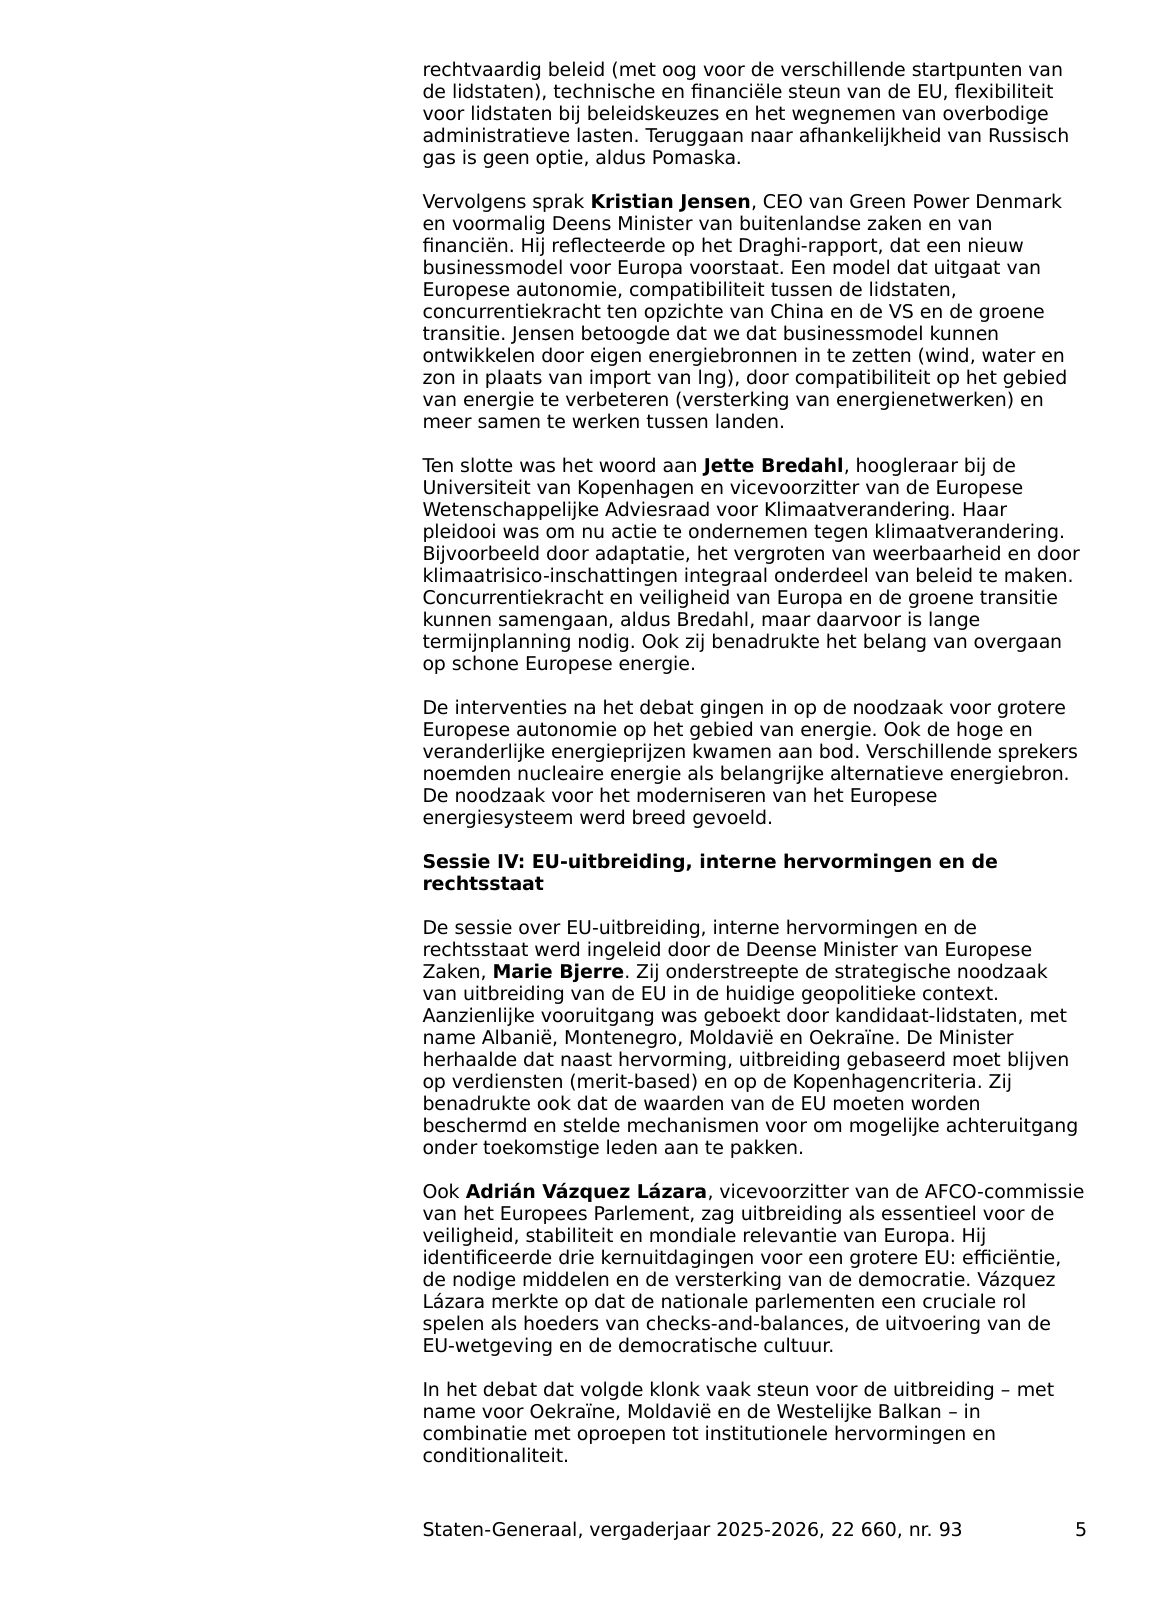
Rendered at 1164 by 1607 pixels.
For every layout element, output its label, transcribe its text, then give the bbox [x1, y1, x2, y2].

text De interventies na het debat gingen in op de noodzaak voor grotere Europese autonomie op het gebied van energie. Ook de hoge en veranderlijke energieprijzen kwamen aan bod. Verschillende sprekers noemden nucleaire energie als belangrijke alternatieve energiebron. De noodzaak voor het moderniseren van het Europese energiesysteem werd breed gevoeld. [422, 697, 1087, 829]
text Vervolgens sprak Kristian Jensen, CEO van Green Power Denmark en voormalig Deens Minister van buitenlandse zaken en van financiën. Hij reflecteerde op het Draghi-rapport, dat een nieuw businessmodel voor Europa voorstaat. Een model dat uitgaat van Europese autonomie, compatibiliteit tussen de lidstaten, concurrentiekracht ten opzichte van China en de VS en de groene transitie. Jensen betoogde dat we dat businessmodel kunnen ontwikkelen door eigen energiebronnen in te zetten (wind, water en zon in plaats van import van lng), door compatibiliteit op het gebied van energie te verbeteren (versterking van energienetwerken) en meer samen te werken tussen landen. [422, 191, 1087, 433]
text De sessie over EU-uitbreiding, interne hervormingen en de rechtsstaat werd ingeleid door de Deense Minister van Europese Zaken, Marie Bjerre. Zij onderstreepte de strategische noodzaak van uitbreiding van de EU in de huidige geopolitieke context. Aanzienlijke vooruitgang was geboekt door kandidaat-lidstaten, met name Albanië, Montenegro, Moldavië en Oekraïne. De Minister herhaalde dat naast hervorming, uitbreiding gebaseerd moet blijven op verdiensten (merit-based) en op de Kopenhagencriteria. Zij benadrukte ook dat de waarden van de EU moeten worden beschermd en stelde mechanismen voor om mogelijke achteruitgang onder toekomstige leden aan te pakken. [422, 917, 1087, 1159]
subtitle Sessie IV: EU-uitbreiding, interne hervormingen en de rechtsstaat [422, 851, 1087, 895]
text rechtvaardig beleid (met oog voor de verschillende startpunten van de lidstaten), technische en financiële steun van de EU, flexibiliteit voor lidstaten bij beleidskeuzes en het wegnemen van overbodige administratieve lasten. Teruggaan naar afhankelijkheid van Russisch gas is geen optie, aldus Pomaska. [422, 59, 1087, 169]
text Ten slotte was het woord aan Jette Bredahl, hoogleraar bij de Universiteit van Kopenhagen en vicevoorzitter van de Europese Wetenschappelijke Adviesraad voor Klimaatverandering. Haar pleidooi was om nu actie te ondernemen tegen klimaatverandering. Bijvoorbeeld door adaptatie, het vergroten van weerbaarheid en door klimaatrisico-inschattingen integraal onderdeel van beleid te maken. Concurrentiekracht en veiligheid van Europa en de groene transitie kunnen samengaan, aldus Bredahl, maar daarvoor is lange termijnplanning nodig. Ook zij benadrukte het belang van overgaan op schone Europese energie. [422, 455, 1087, 675]
text Ook Adrián Vázquez Lázara, vicevoorzitter van de AFCO-commissie van het Europees Parlement, zag uitbreiding als essentieel voor de veiligheid, stabiliteit en mondiale relevantie van Europa. Hij identificeerde drie kernuitdagingen voor een grotere EU: efficiëntie, de nodige middelen en de versterking van de democratie. Vázquez Lázara merkte op dat de nationale parlementen een cruciale rol spelen als hoeders van checks-and-balances, de uitvoering van de EU-wetgeving en de democratische cultuur. [422, 1181, 1087, 1357]
text In het debat dat volgde klonk vaak steun voor de uitbreiding – met name voor Oekraïne, Moldavië en de Westelijke Balkan – in combinatie met oproepen tot institutionele hervormingen en conditionaliteit. [422, 1379, 1087, 1467]
